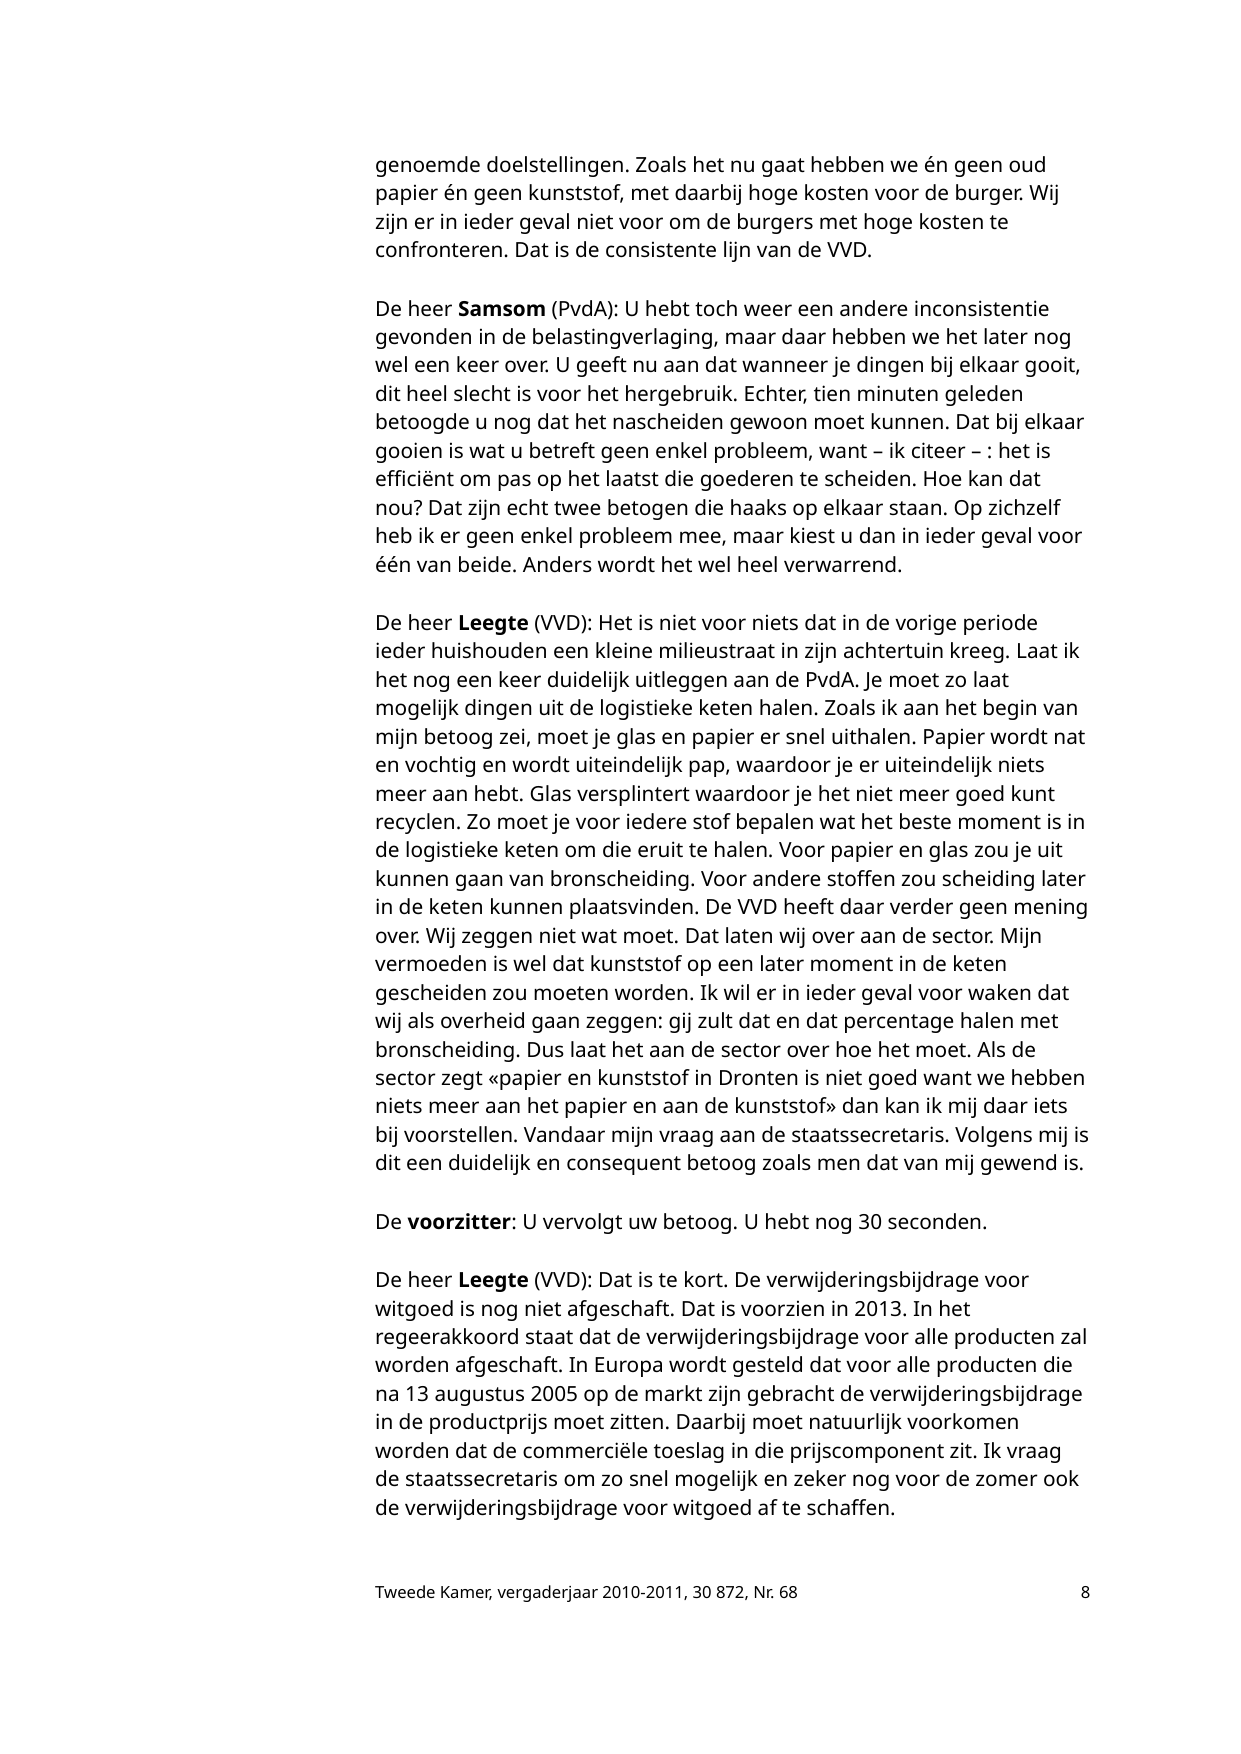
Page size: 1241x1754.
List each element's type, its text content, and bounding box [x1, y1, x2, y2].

text genoemde doelstellingen. Zoals het nu gaat hebben we én geen oud papier én geen kunststof, met daarbij hoge kosten voor de burger. Wij zijn er in ieder geval niet voor om de burgers met hoge kosten te confronteren. Dat is de consistente lijn van de VVD. [375, 150, 1090, 264]
text De heer Leegte (VVD): Dat is te kort. De verwijderingsbijdrage voor witgoed is nog niet afgeschaft. Dat is voorzien in 2013. In het regeerakkoord staat dat de verwijderingsbijdrage voor alle producten zal worden afgeschaft. In Europa wordt gesteld dat voor alle producten die na 13 augustus 2005 op de markt zijn gebracht de verwijderingsbijdrage in de productprijs moet zitten. Daarbij moet natuurlijk voorkomen worden dat de commerciële toeslag in die prijscomponent zit. Ik vraag de staatssecretaris om zo snel mogelijk en zeker nog voor de zomer ook de verwijderingsbijdrage voor witgoed af te schaffen. [375, 1265, 1090, 1521]
text De voorzitter: U vervolgt uw betoog. U hebt nog 30 seconden. [375, 1207, 1090, 1235]
text De heer Samsom (PvdA): U hebt toch weer een andere inconsistentie gevonden in de belastingverlaging, maar daar hebben we het later nog wel een keer over. U geeft nu aan dat wanneer je dingen bij elkaar gooit, dit heel slecht is voor het hergebruik. Echter, tien minuten geleden betoogde u nog dat het nascheiden gewoon moet kunnen. Dat bij elkaar gooien is wat u betreft geen enkel probleem, want – ik citeer – : het is efficiënt om pas op het laatst die goederen te scheiden. Hoe kan dat nou? Dat zijn echt twee betogen die haaks op elkaar staan. Op zichzelf heb ik er geen enkel probleem mee, maar kiest u dan in ieder geval voor één van beide. Anders wordt het wel heel verwarrend. [375, 294, 1090, 578]
text De heer Leegte (VVD): Het is niet voor niets dat in de vorige periode ieder huishouden een kleine milieustraat in zijn achtertuin kreeg. Laat ik het nog een keer duidelijk uitleggen aan de PvdA. Je moet zo laat mogelijk dingen uit de logistieke keten halen. Zoals ik aan het begin van mijn betoog zei, moet je glas en papier er snel uithalen. Papier wordt nat en vochtig en wordt uiteindelijk pap, waardoor je er uiteindelijk niets meer aan hebt. Glas versplintert waardoor je het niet meer goed kunt recyclen. Zo moet je voor iedere stof bepalen wat het beste moment is in de logistieke keten om die eruit te halen. Voor papier en glas zou je uit kunnen gaan van bronscheiding. Voor andere stoffen zou scheiding later in de keten kunnen plaatsvinden. De VVD heeft daar verder geen mening over. Wij zeggen niet wat moet. Dat laten wij over aan de sector. Mijn vermoeden is wel dat kunststof op een later moment in de keten gescheiden zou moeten worden. Ik wil er in ieder geval voor waken dat wij als overheid gaan zeggen: gij zult dat en dat percentage halen met bronscheiding. Dus laat het aan de sector over hoe het moet. Als de sector zegt «papier en kunststof in Dronten is niet goed want we hebben niets meer aan het papier en aan de kunststof» dan kan ik mij daar iets bij voorstellen. Vandaar mijn vraag aan de staatssecretaris. Volgens mij is dit een duidelijk en consequent betoog zoals men dat van mij gewend is. [375, 608, 1090, 1177]
